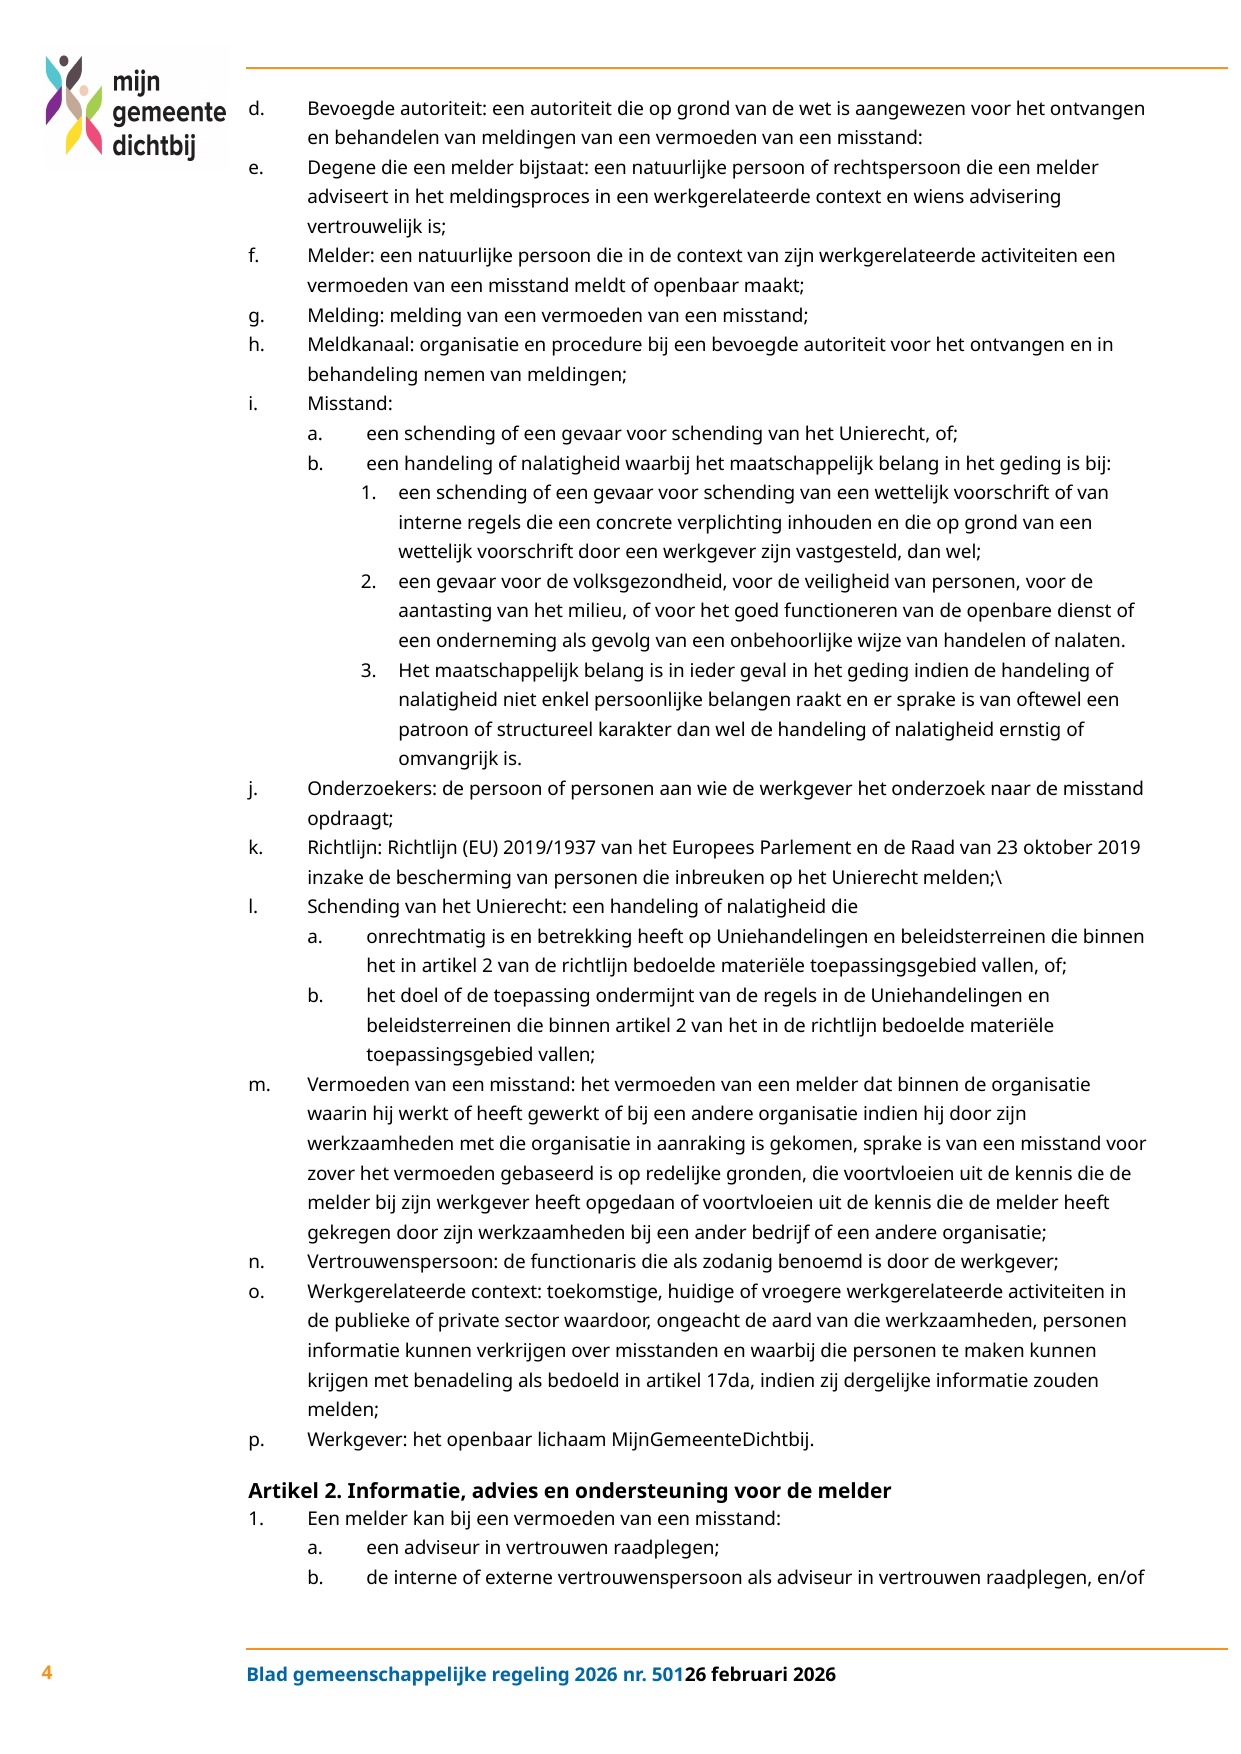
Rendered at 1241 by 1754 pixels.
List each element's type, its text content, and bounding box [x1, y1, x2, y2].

picture [41, 47, 231, 172]
text Artikel 2. Informatie, advies en ondersteuning voor de melder [248, 1476, 1152, 1505]
list een schending of een gevaar voor schending van een wettelijk voorschrift of van interne regels die een concrete verplichting inhouden en die op grond van een wettelijk voorschrift door een werkgever zijn vastgesteld, dan wel; [361, 479, 1152, 564]
list onrechtmatig is en betrekking heeft op Uniehandelingen en beleidsterreinen die binnen het in artikel 2 van de richtlijn bedoelde materiële toepassingsgebied vallen, of; [307, 923, 1152, 978]
list het doel of de toepassing ondermijnt van de regels in de Uniehandelingen en beleidsterreinen die binnen artikel 2 van het in de richtlijn bedoelde materiële toepassingsgebied vallen; [307, 982, 1152, 1067]
list Schending van het Unierecht: een handeling of nalatigheid die [248, 893, 1152, 919]
list Degene die een melder bijstaat: een natuurlijke persoon of rechtspersoon die een melder adviseert in het meldingsproces in een werkgerelateerde context en wiens advisering vertrouwelijk is; [248, 154, 1152, 239]
list een adviseur in vertrouwen raadplegen; [307, 1534, 1152, 1560]
list Het maatschappelijk belang is in ieder geval in het geding indien de handeling of nalatigheid niet enkel persoonlijke belangen raakt en er sprake is van oftewel een patroon of structureel karakter dan wel de handeling of nalatigheid ernstig of omvangrijk is. [361, 657, 1152, 771]
list Een melder kan bij een vermoeden van een misstand: [248, 1505, 1152, 1531]
list de interne of externe vertrouwenspersoon als adviseur in vertrouwen raadplegen, en/of [307, 1564, 1152, 1590]
list Melding: melding van een vermoeden van een misstand; [248, 302, 1152, 328]
list Werkgerelateerde context: toekomstige, huidige of vroegere werkgerelateerde activiteiten in de publieke of private sector waardoor, ongeacht de aard van die werkzaamheden, personen informatie kunnen verkrijgen over misstanden en waarbij die personen te maken kunnen krijgen met benadeling als bedoeld in artikel 17da, indien zij dergelijke informatie zouden melden; [248, 1278, 1152, 1422]
list een handeling of nalatigheid waarbij het maatschappelijk belang in het geding is bij: [307, 450, 1152, 476]
list Melder: een natuurlijke persoon die in de context van zijn werkgerelateerde activiteiten een vermoeden van een misstand meldt of openbaar maakt; [248, 243, 1152, 298]
list een gevaar voor de volksgezondheid, voor de veiligheid van personen, voor de aantasting van het milieu, of voor het goed functioneren van de openbare dienst of een onderneming als gevolg van een onbehoorlijke wijze van handelen of nalaten. [361, 568, 1152, 653]
list Misstand: [248, 391, 1152, 416]
list Richtlijn: Richtlijn (EU) 2019/1937 van het Europees Parlement en de Raad van 23 oktober 2019 inzake de bescherming van personen die inbreuken op het Unierecht melden;\ [248, 834, 1152, 890]
list Vertrouwenspersoon: de functionaris die als zodanig benoemd is door de werkgever; [248, 1248, 1152, 1274]
list Werkgever: het openbaar lichaam MijnGemeenteDichtbij. [248, 1426, 1152, 1452]
list Onderzoekers: de persoon of personen aan wie de werkgever het onderzoek naar de misstand opdraagt; [248, 775, 1152, 831]
list een schending of een gevaar voor schending van het Unierecht, of; [307, 420, 1152, 446]
list Bevoegde autoriteit: een autoriteit die op grond van de wet is aangewezen voor het ontvangen en behandelen van meldingen van een vermoeden van een misstand: [248, 95, 1152, 150]
list Vermoeden van een misstand: het vermoeden van een melder dat binnen de organisatie waarin hij werkt of heeft gewerkt of bij een andere organisatie indien hij door zijn werkzaamheden met die organisatie in aanraking is gekomen, sprake is van een misstand voor zover het vermoeden gebaseerd is op redelijke gronden, die voortvloeien uit de kennis die de melder bij zijn werkgever heeft opgedaan of voortvloeien uit de kennis die de melder heeft gekregen door zijn werkzaamheden bij een ander bedrijf of een andere organisatie; [248, 1071, 1152, 1245]
list Meldkanaal: organisatie en procedure bij een bevoegde autoriteit voor het ontvangen en in behandeling nemen van meldingen; [248, 331, 1152, 387]
